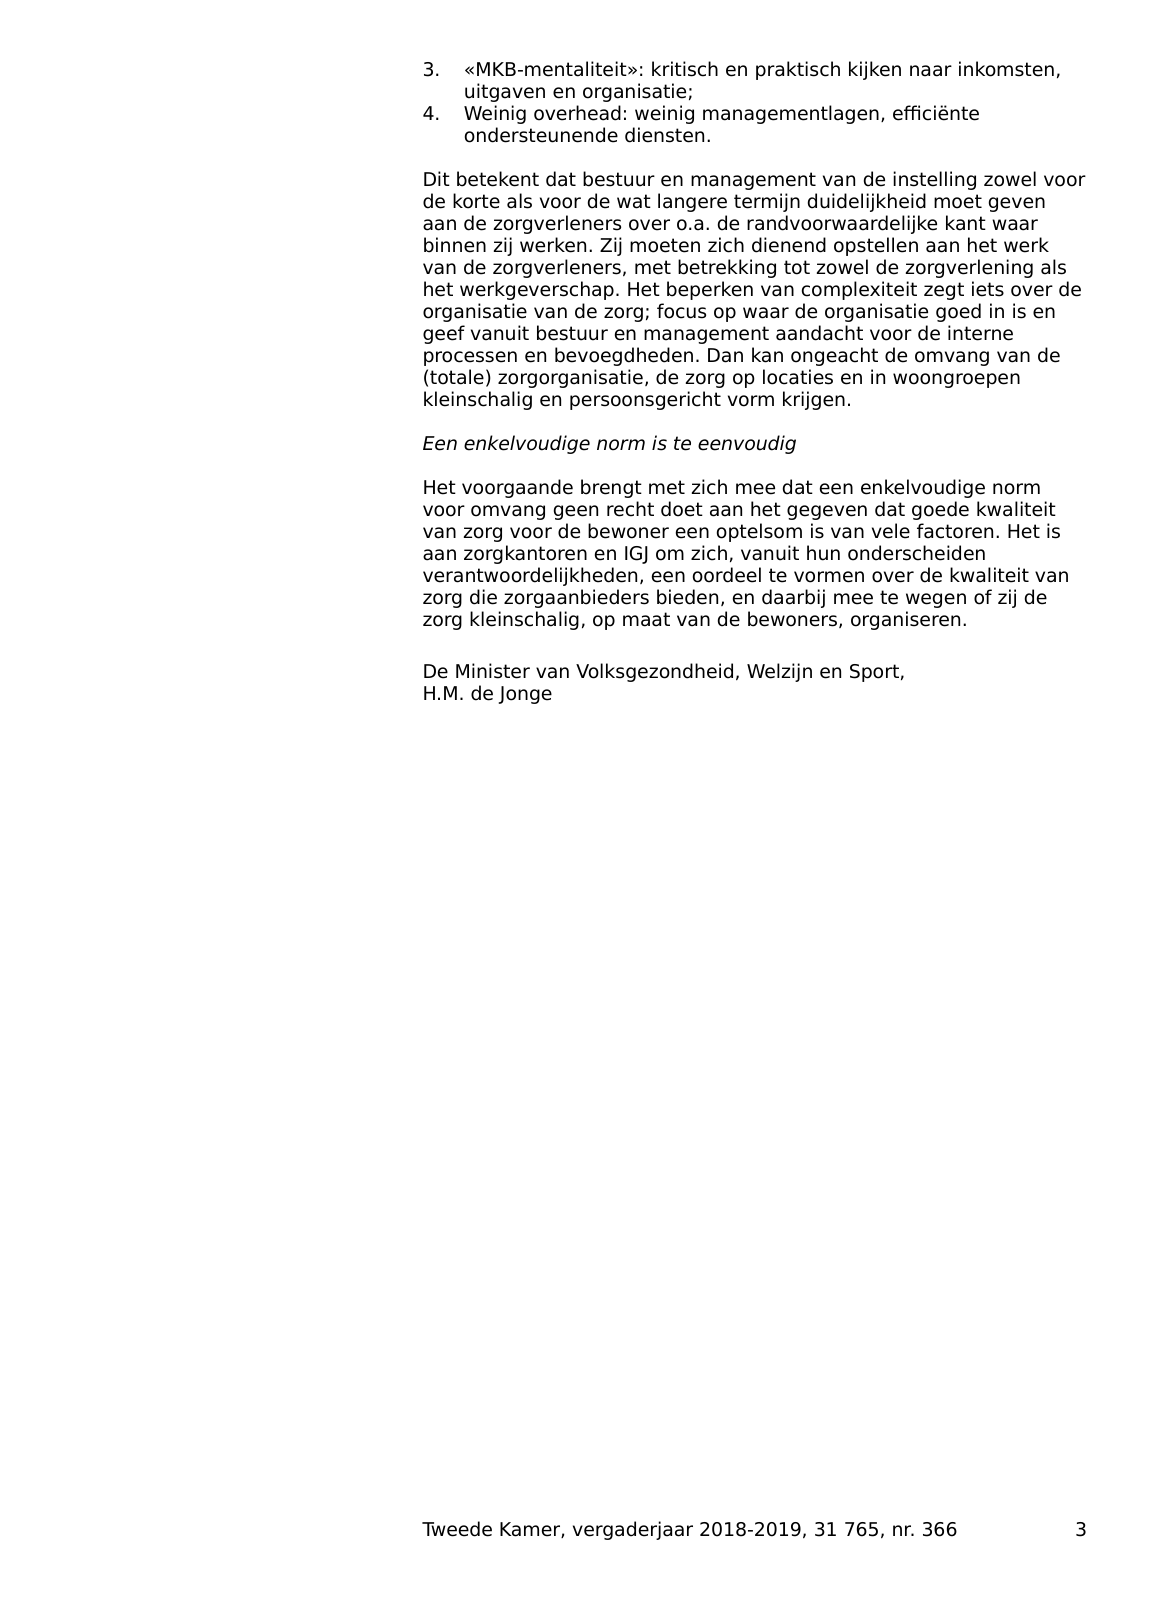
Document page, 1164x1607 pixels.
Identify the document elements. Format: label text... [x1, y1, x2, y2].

text Dit betekent dat bestuur en management van de instelling zowel voor de korte als voor de wat langere termijn duidelijkheid moet geven aan de zorgverleners over o.a. de randvoorwaardelijke kant waar binnen zij werken. Zij moeten zich dienend opstellen aan het werk van de zorgverleners, met betrekking tot zowel de zorgverlening als het werkgeverschap. Het beperken van complexiteit zegt iets over de organisatie van de zorg; focus op waar de organisatie goed in is en geef vanuit bestuur en management aandacht voor de interne processen en bevoegdheden. Dan kan ongeacht de omvang van de (totale) zorgorganisatie, de zorg op locaties en in woongroepen kleinschalig en persoonsgericht vorm krijgen. [422, 169, 1087, 411]
text 4. Weinig overhead: weinig managementlagen, efficiënte ondersteunende diensten. [422, 103, 1087, 147]
text Het voorgaande brengt met zich mee dat een enkelvoudige norm voor omvang geen recht doet aan het gegeven dat goede kwaliteit van zorg voor de bewoner een optelsom is van vele factoren. Het is aan zorgkantoren en IGJ om zich, vanuit hun onderscheiden verantwoordelijkheden, een oordeel te vormen over de kwaliteit van zorg die zorgaanbieders bieden, en daarbij mee te wegen of zij de zorg kleinschalig, op maat van de bewoners, organiseren. [422, 477, 1087, 631]
subtitle Een enkelvoudige norm is te eenvoudig [422, 433, 1087, 455]
text De Minister van Volksgezondheid, Welzijn en Sport, H.M. de Jonge [422, 661, 1087, 705]
text 3. «MKB-mentaliteit»: kritisch en praktisch kijken naar inkomsten, uitgaven en organisatie; [422, 59, 1087, 103]
